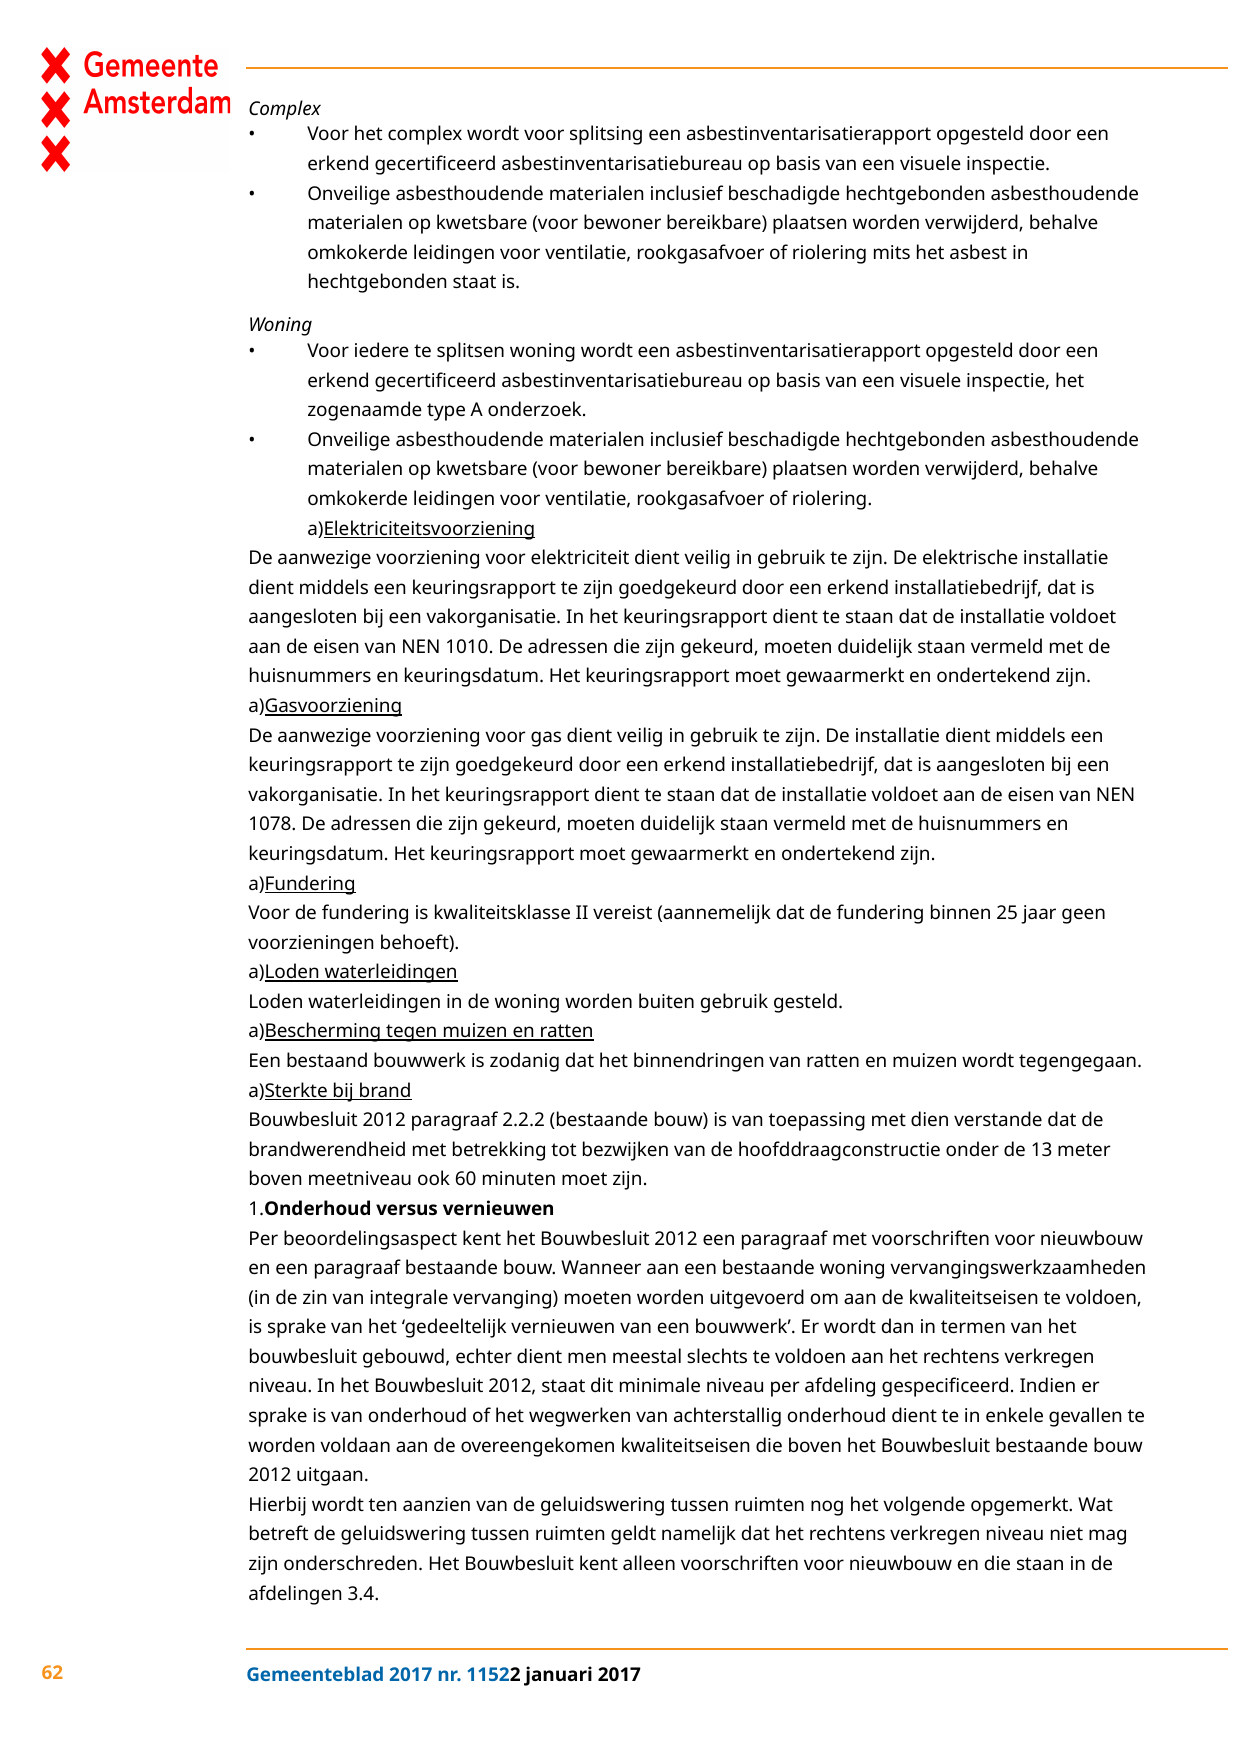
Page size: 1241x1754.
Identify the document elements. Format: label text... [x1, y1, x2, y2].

text Woning [248, 312, 1152, 337]
list Onveilige asbesthoudende materialen inclusief beschadigde hechtgebonden asbesthoudende materialen op kwetsbare (voor bewoner bereikbare) plaatsen worden verwijderd, behalve omkokerde leidingen voor ventilatie, rookgasafvoer of riolering mits het asbest in hechtgebonden staat is. [248, 180, 1152, 294]
text De aanwezige voorziening voor gas dient veilig in gebruik te zijn. De installatie dient middels een keuringsrapport te zijn goedgekeurd door een erkend installatiebedrijf, dat is aangesloten bij een vakorganisatie. In het keuringsrapport dient te staan dat de installatie voldoet aan de eisen van NEN 1078. De adressen die zijn gekeurd, moeten duidelijk staan vermeld met de huisnummers en keuringsdatum. Het keuringsrapport moet gewaarmerkt en ondertekend zijn. [248, 722, 1152, 866]
text Bouwbesluit 2012 paragraaf 2.2.2 (bestaande bouw) is van toepassing met dien verstande dat de brandwerendheid met betrekking tot bezwijken van de hoofddraagconstructie onder de 13 meter boven meetniveau ook 60 minuten moet zijn. [248, 1106, 1152, 1191]
text a)Bescherming tegen muizen en ratten [248, 1018, 1152, 1043]
text Hierbij wordt ten aanzien van de geluidswering tussen ruimten nog het volgende opgemerkt. Wat betreft de geluidswering tussen ruimten geldt namelijk dat het rechtens verkregen niveau niet mag zijn onderschreden. Het Bouwbesluit kent alleen voorschriften voor nieuwbouw en die staan in de afdelingen 3.4. [248, 1491, 1152, 1606]
text a)Fundering [248, 870, 1152, 896]
text a)Loden waterleidingen [248, 958, 1152, 984]
list a)Elektriciteitsvoorziening [248, 515, 1152, 541]
text a)Sterkte bij brand [248, 1077, 1152, 1103]
text Voor de fundering is kwaliteitsklasse II vereist (aannemelijk dat de fundering binnen 25 jaar geen voorzieningen behoeft). [248, 899, 1152, 955]
list Voor iedere te splitsen woning wordt een asbestinventarisatierapport opgesteld door een erkend gecertificeerd asbestinventarisatiebureau op basis van een visuele inspectie, het zogenaamde type A onderzoek. [248, 337, 1152, 422]
text Een bestaand bouwwerk is zodanig dat het binnendringen van ratten en muizen wordt tegengegaan. [248, 1047, 1152, 1073]
text Per beoordelingsaspect kent het Bouwbesluit 2012 een paragraaf met voorschriften voor nieuwbouw en een paragraaf bestaande bouw. Wanneer aan een bestaande woning vervangingswerkzaamheden (in de zin van integrale vervanging) moeten worden uitgevoerd om aan de kwaliteitseisen te voldoen, is sprake van het ‘gedeeltelijk vernieuwen van een bouwwerk’. Er wordt dan in termen van het bouwbesluit gebouwd, echter dient men meestal slechts te voldoen aan het rechtens verkregen niveau. In het Bouwbesluit 2012, staat dit minimale niveau per afdeling gespecificeerd. Indien er sprake is van onderhoud of het wegwerken van achterstallig onderhoud dient te in enkele gevallen te worden voldaan aan de overeengekomen kwaliteitseisen die boven het Bouwbesluit bestaande bouw 2012 uitgaan. [248, 1225, 1152, 1487]
text Complex [248, 95, 1152, 121]
list Onveilige asbesthoudende materialen inclusief beschadigde hechtgebonden asbesthoudende materialen op kwetsbare (voor bewoner bereikbare) plaatsen worden verwijderd, behalve omkokerde leidingen voor ventilatie, rookgasafvoer of riolering. [248, 426, 1152, 511]
picture [41, 47, 231, 172]
text 1.Onderhoud versus vernieuwen [248, 1195, 1152, 1221]
text De aanwezige voorziening voor elektriciteit dient veilig in gebruik te zijn. De elektrische installatie dient middels een keuringsrapport te zijn goedgekeurd door een erkend installatiebedrijf, dat is aangesloten bij een vakorganisatie. In het keuringsrapport dient te staan dat de installatie voldoet aan de eisen van NEN 1010. De adressen die zijn gekeurd, moeten duidelijk staan vermeld met de huisnummers en keuringsdatum. Het keuringsrapport moet gewaarmerkt en ondertekend zijn. [248, 544, 1152, 688]
text a)Gasvoorziening [248, 692, 1152, 718]
list Voor het complex wordt voor splitsing een asbestinventarisatierapport opgesteld door een erkend gecertificeerd asbestinventarisatiebureau op basis van een visuele inspectie. [248, 121, 1152, 176]
text Loden waterleidingen in de woning worden buiten gebruik gesteld. [248, 988, 1152, 1014]
